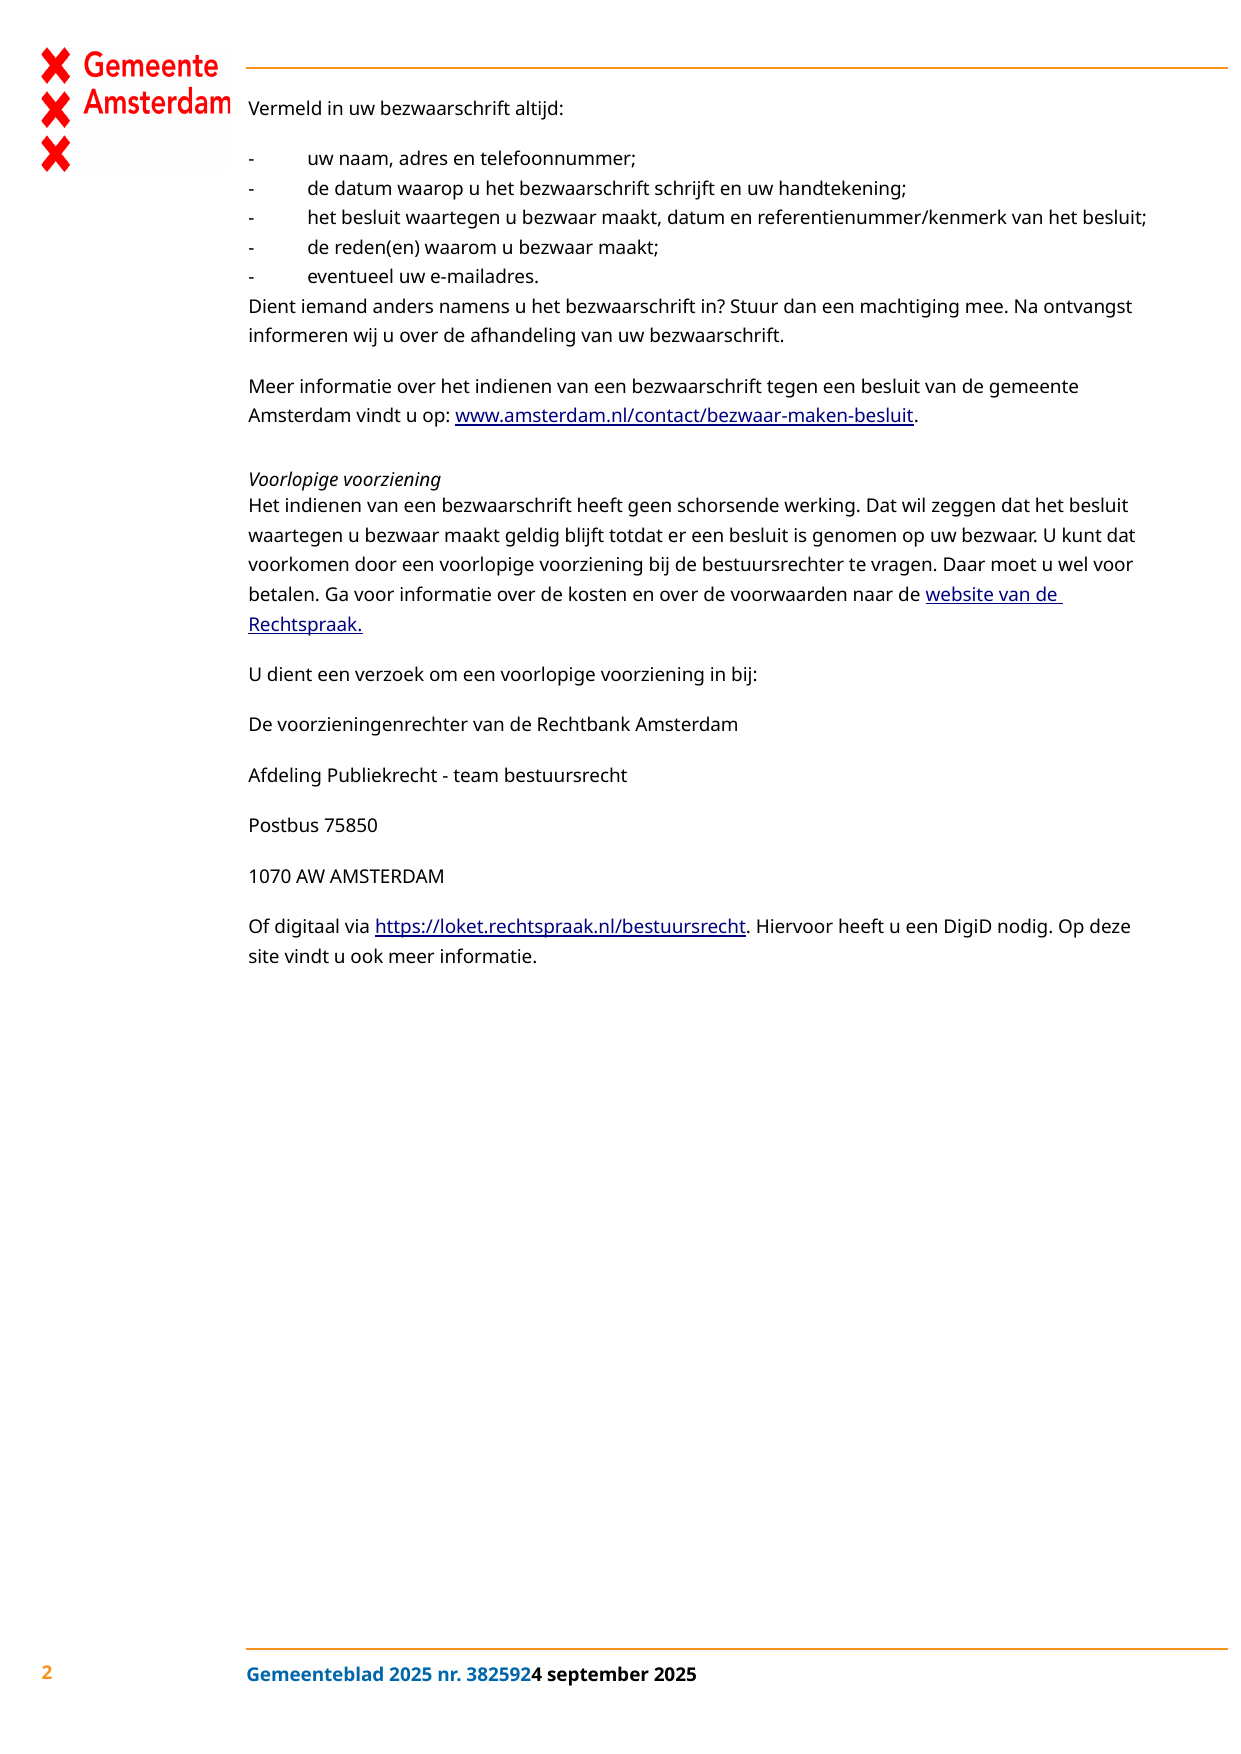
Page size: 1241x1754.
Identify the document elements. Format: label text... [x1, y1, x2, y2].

text Afdeling Publiekrecht - team bestuursrecht [248, 762, 1152, 788]
picture [41, 47, 231, 172]
list de datum waarop u het bezwaarschrift schrijft en uw handtekening; [248, 175, 1152, 201]
text Vermeld in uw bezwaarschrift altijd: [248, 95, 1152, 121]
text Het indienen van een bezwaarschrift heeft geen schorsende werking. Dat wil zeggen dat het besluit waartegen u bezwaar maakt geldig blijft totdat er een besluit is genomen op uw bezwaar. U kunt dat voorkomen door een voorlopige voorziening bij de bestuursrechter te vragen. Daar moet u wel voor betalen. Ga voor informatie over de kosten en over de voorwaarden naar de website van de Rechtspraak. [248, 492, 1152, 636]
text Voorlopige voorziening [248, 467, 1152, 492]
text De voorzieningenrechter van de Rechtbank Amsterdam [248, 712, 1152, 737]
list uw naam, adres en telefoonnummer; [248, 145, 1152, 171]
text U dient een verzoek om een voorlopige voorziening in bij: [248, 661, 1152, 687]
text Postbus 75850 [248, 812, 1152, 838]
list de reden(en) waarom u bezwaar maakt; [248, 234, 1152, 260]
text Meer informatie over het indienen van een bezwaarschrift tegen een besluit van de gemeente Amsterdam vindt u op: www.amsterdam.nl/contact/bezwaar-maken-besluit. [248, 373, 1152, 428]
text Of digitaal via https://loket.rechtspraak.nl/bestuursrecht. Hiervoor heeft u een DigiD nodig. Op deze site vindt u ook meer informatie. [248, 913, 1152, 968]
text Dient iemand anders namens u het bezwaarschrift in? Stuur dan een machtiging mee. Na ontvangst informeren wij u over de afhandeling van uw bezwaarschrift. [248, 293, 1152, 348]
text 1070 AW AMSTERDAM [248, 863, 1152, 888]
list het besluit waartegen u bezwaar maakt, datum en referentienummer/kenmerk van het besluit; [248, 204, 1152, 230]
list eventueel uw e-mailadres. [248, 263, 1152, 289]
